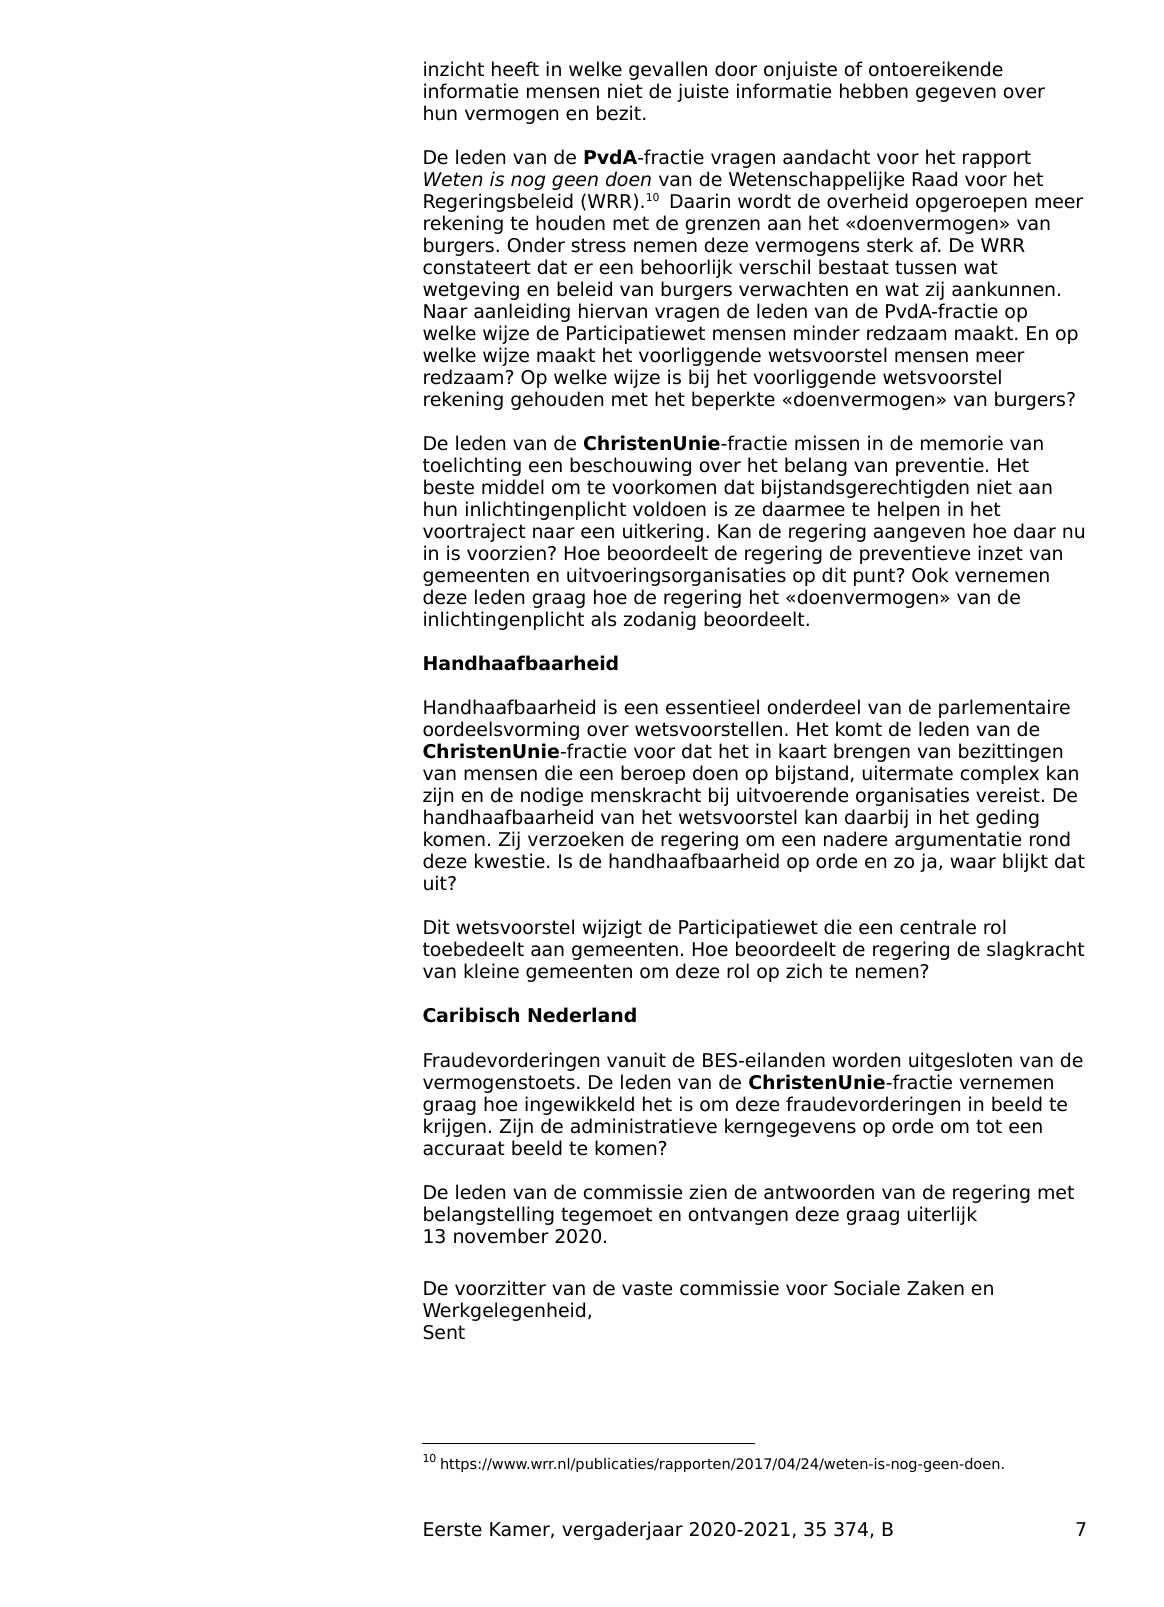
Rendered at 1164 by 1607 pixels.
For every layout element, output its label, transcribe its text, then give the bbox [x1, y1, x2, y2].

subtitle Handhaafbaarheid [422, 653, 1087, 675]
text https://www.wrr.nl/publicaties/rapporten/2017/04/24/weten-is-nog-geen-doen. [422, 1452, 1087, 1474]
text De leden van de PvdA-fractie vragen aandacht voor het rapport Weten is nog geen doen van de Wetenschappelijke Raad voor het Regeringsbeleid (WRR). Daarin wordt de overheid opgeroepen meer rekening te houden met de grenzen aan het «doenvermogen» van burgers. Onder stress nemen deze vermogens sterk af. De WRR constateert dat er een behoorlijk verschil bestaat tussen wat wetgeving en beleid van burgers verwachten en wat zij aankunnen. Naar aanleiding hiervan vragen de leden van de PvdA-fractie op welke wijze de Participatiewet mensen minder redzaam maakt. En op welke wijze maakt het voorliggende wetsvoorstel mensen meer redzaam? Op welke wijze is bij het voorliggende wetsvoorstel rekening gehouden met het beperkte «doenvermogen» van burgers? [422, 147, 1087, 411]
subtitle Caribisch Nederland [422, 1005, 1087, 1027]
text De voorzitter van de vaste commissie voor Sociale Zaken en Werkgelegenheid, Sent [422, 1278, 1087, 1343]
text De leden van de commissie zien de antwoorden van de regering met belangstelling tegemoet en ontvangen deze graag uiterlijk 13 november 2020. [422, 1182, 1087, 1248]
text inzicht heeft in welke gevallen door onjuiste of ontoereikende informatie mensen niet de juiste informatie hebben gegeven over hun vermogen en bezit. [422, 59, 1087, 125]
text Dit wetsvoorstel wijzigt de Participatiewet die een centrale rol toebedeelt aan gemeenten. Hoe beoordeelt de regering de slagkracht van kleine gemeenten om deze rol op zich te nemen? [422, 917, 1087, 983]
text Fraudevorderingen vanuit de BES-eilanden worden uitgesloten van de vermogenstoets. De leden van de ChristenUnie-fractie vernemen graag hoe ingewikkeld het is om deze fraudevorderingen in beeld te krijgen. Zijn de administratieve kerngegevens op orde om tot een accuraat beeld te komen? [422, 1049, 1087, 1159]
text Handhaafbaarheid is een essentieel onderdeel van de parlementaire oordeelsvorming over wetsvoorstellen. Het komt de leden van de ChristenUnie-fractie voor dat het in kaart brengen van bezittingen van mensen die een beroep doen op bijstand, uitermate complex kan zijn en de nodige menskracht bij uitvoerende organisaties vereist. De handhaafbaarheid van het wetsvoorstel kan daarbij in het geding komen. Zij verzoeken de regering om een nadere argumentatie rond deze kwestie. Is de handhaafbaarheid op orde en zo ja, waar blijkt dat uit? [422, 697, 1087, 895]
text De leden van de ChristenUnie-fractie missen in de memorie van toelichting een beschouwing over het belang van preventie. Het beste middel om te voorkomen dat bijstandsgerechtigden niet aan hun inlichtingenplicht voldoen is ze daarmee te helpen in het voortraject naar een uitkering. Kan de regering aangeven hoe daar nu in is voorzien? Hoe beoordeelt de regering de preventieve inzet van gemeenten en uitvoeringsorganisaties op dit punt? Ook vernemen deze leden graag hoe de regering het «doenvermogen» van de inlichtingenplicht als zodanig beoordeelt. [422, 433, 1087, 631]
